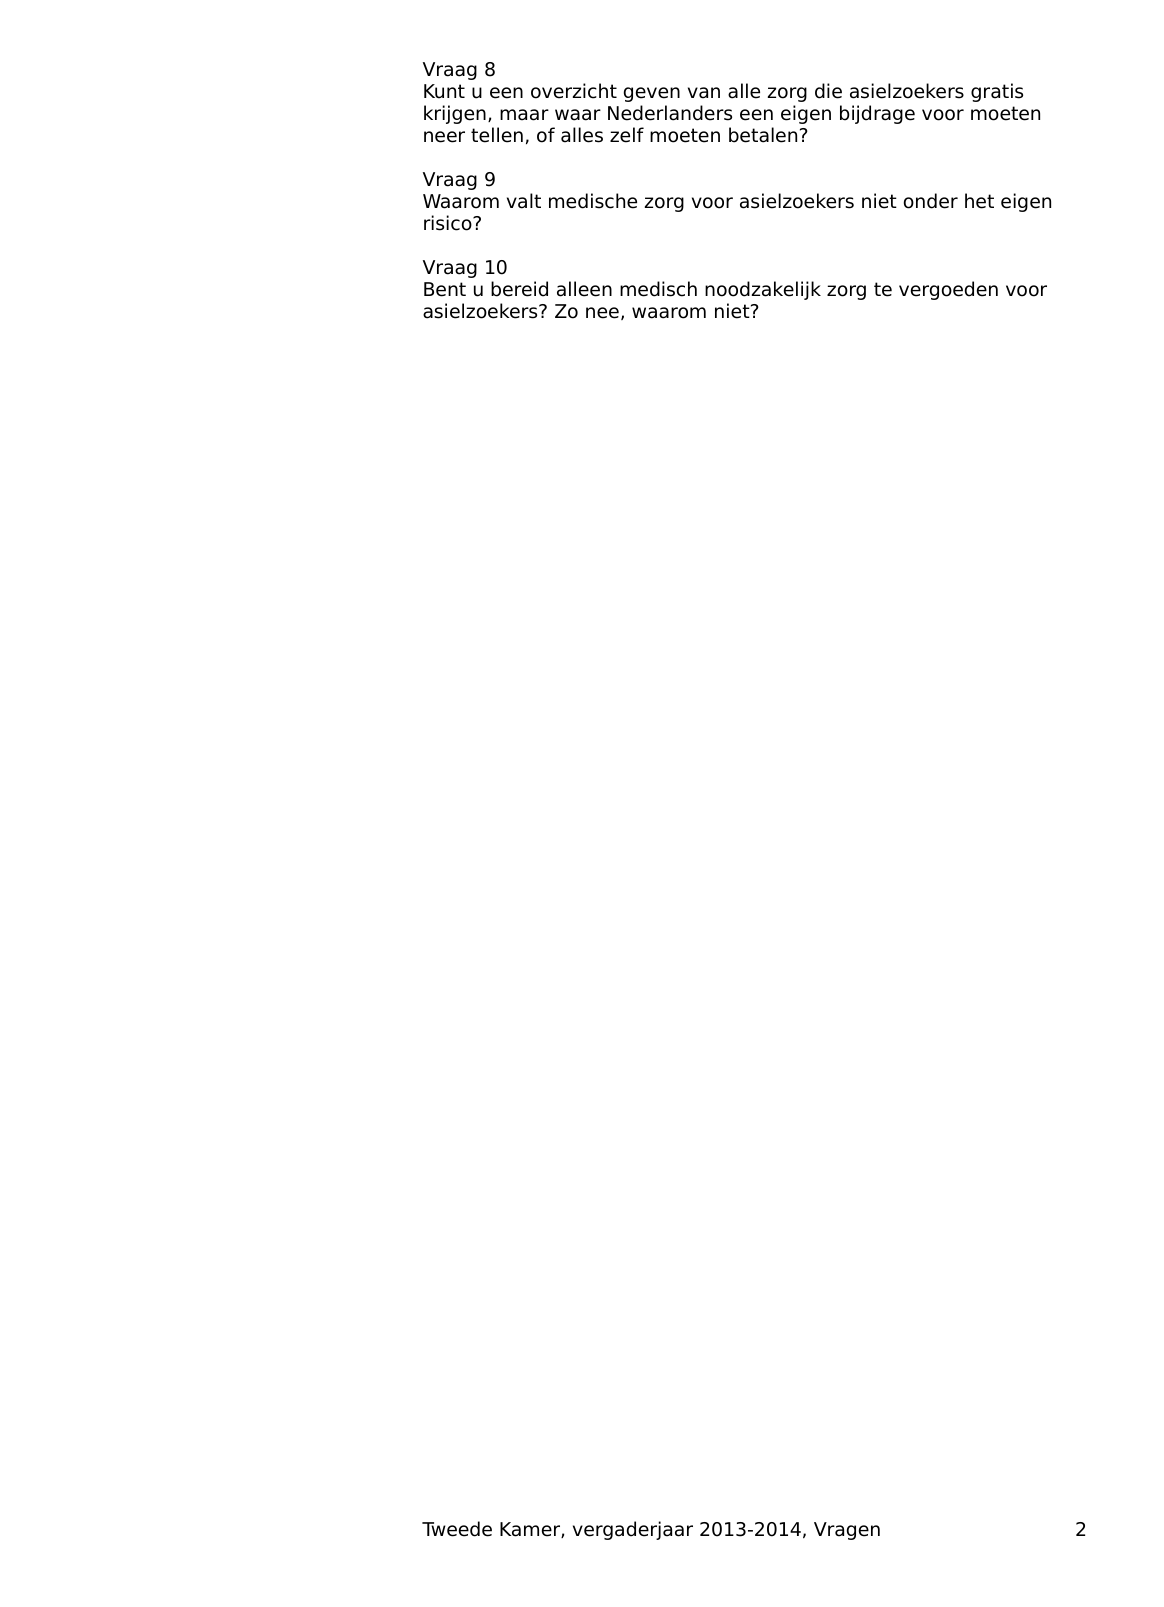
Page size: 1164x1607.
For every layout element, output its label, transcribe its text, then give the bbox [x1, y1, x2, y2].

text Kunt u een overzicht geven van alle zorg die asielzoekers gratis krijgen, maar waar Nederlanders een eigen bijdrage voor moeten neer tellen, of alles zelf moeten betalen? [422, 81, 1087, 147]
text Vraag 10 [422, 257, 1087, 279]
text Waarom valt medische zorg voor asielzoekers niet onder het eigen risico? [422, 191, 1087, 235]
text Vraag 9 [422, 169, 1087, 191]
text Vraag 8 [422, 59, 1087, 81]
text Bent u bereid alleen medisch noodzakelijk zorg te vergoeden voor asielzoekers? Zo nee, waarom niet? [422, 279, 1087, 323]
